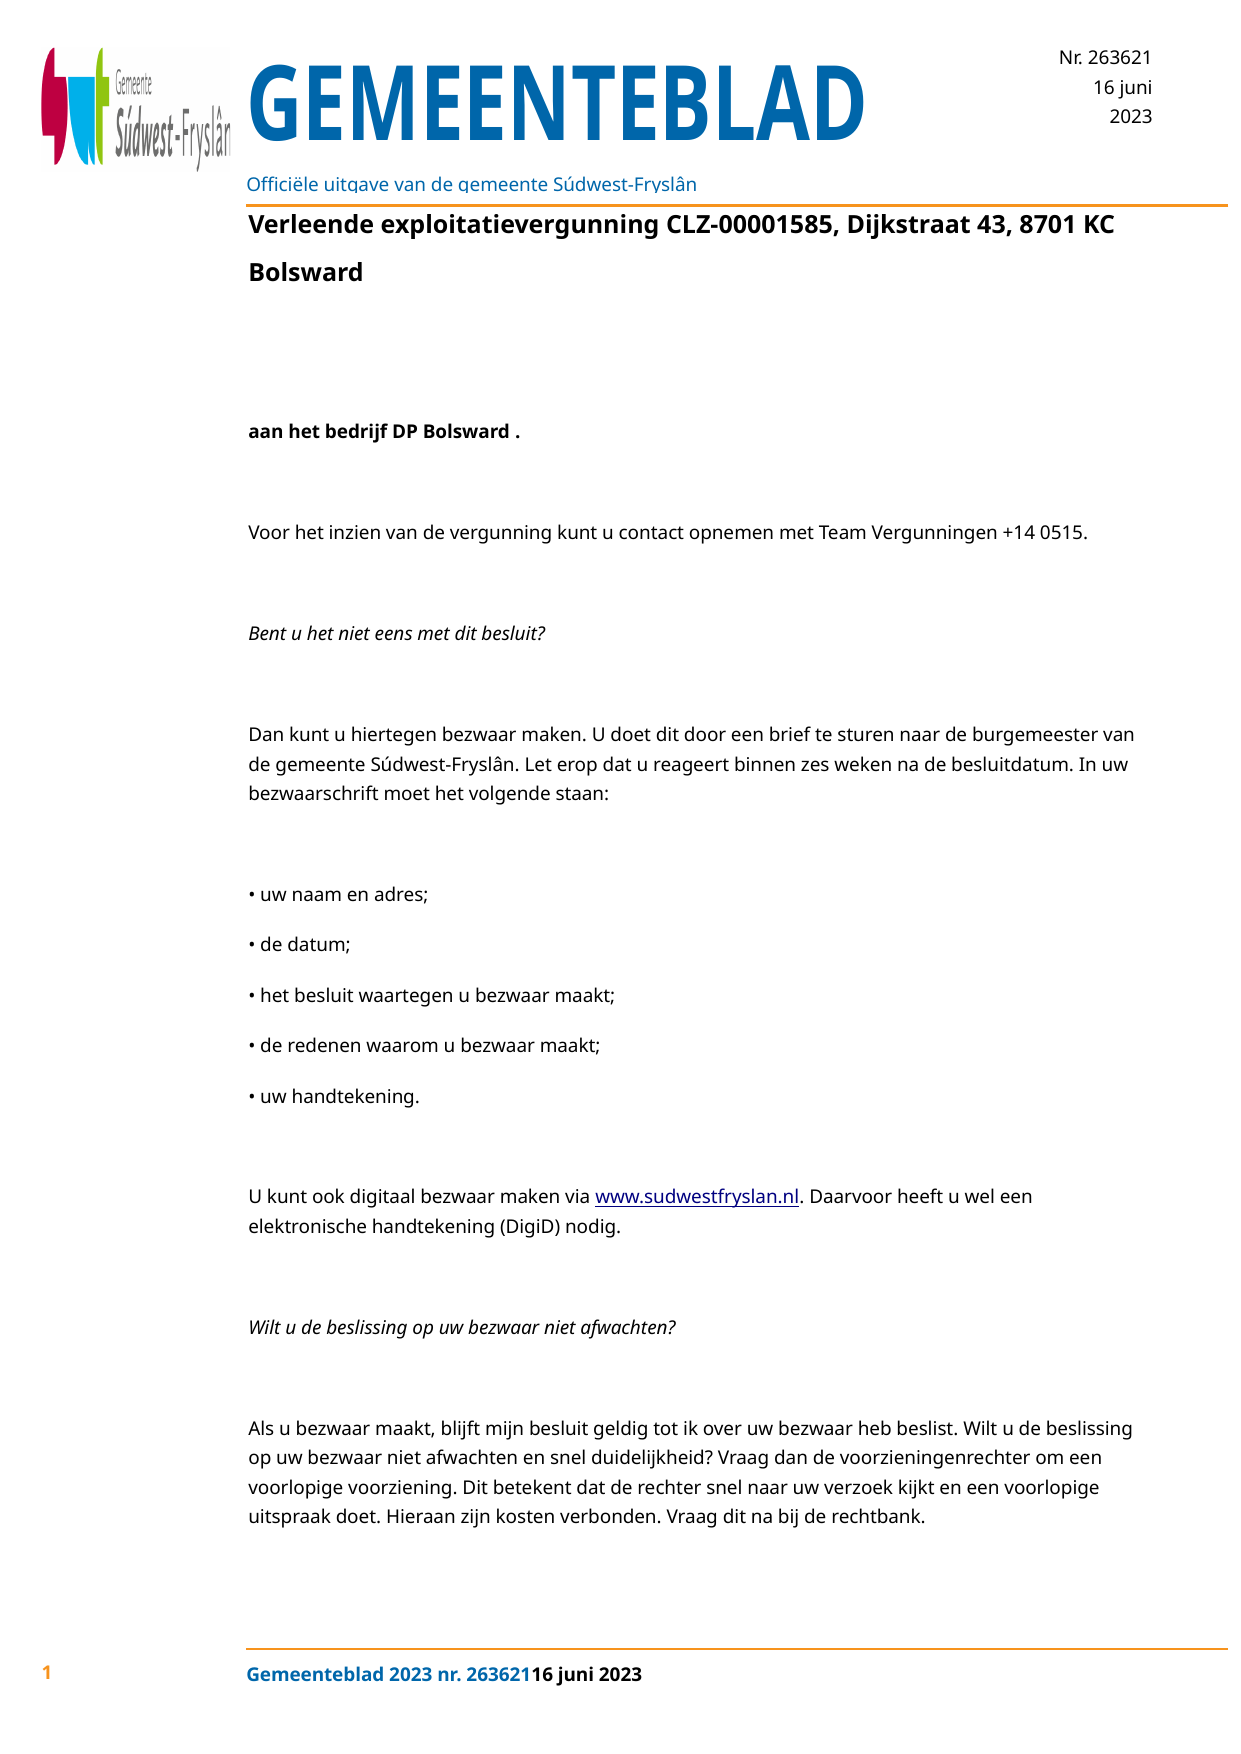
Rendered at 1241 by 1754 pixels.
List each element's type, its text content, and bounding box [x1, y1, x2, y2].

picture [41, 47, 231, 172]
text • uw naam en adres; [248, 881, 1152, 907]
text Voor het inzien van de vergunning kunt u contact opnemen met Team Vergunningen +14 0515. [248, 519, 1152, 545]
text • de redenen waarom u bezwaar maakt; [248, 1032, 1152, 1058]
text Verleende exploitatievergunning CLZ-00001585, Dijkstraat 43, 8701 KC Bolsward [248, 207, 1152, 288]
text aan het bedrijf DP Bolsward . [248, 419, 1152, 444]
text Als u bezwaar maakt, blijft mijn besluit geldig tot ik over uw bezwaar heb beslist. Wilt u de beslissing op uw bezwaar niet afwachten en snel duidelijkheid? Vraag dan de voorzieningenrechter om een voorlopige voorziening. Dit betekent dat de rechter snel naar uw verzoek kijkt en een voorlopige uitspraak doet. Hieraan zijn kosten verbonden. Vraag dit na bij de rechtbank. [248, 1415, 1152, 1529]
text Bent u het niet eens met dit besluit? [248, 620, 1152, 646]
text U kunt ook digitaal bezwaar maken via www.sudwestfryslan.nl. Daarvoor heeft u wel een elektronische handtekening (DigiD) nodig. [248, 1184, 1152, 1239]
text • uw handtekening. [248, 1083, 1152, 1109]
text • de datum; [248, 932, 1152, 957]
text Wilt u de beslissing op uw bezwaar niet afwachten? [248, 1314, 1152, 1340]
text Dan kunt u hiertegen bezwaar maken. U doet dit door een brief te sturen naar de burgemeester van de gemeente Súdwest-Fryslân. Let erop dat u reageert binnen zes weken na de besluitdatum. In uw bezwaarschrift moet het volgende staan: [248, 721, 1152, 806]
text • het besluit waartegen u bezwaar maakt; [248, 982, 1152, 1008]
